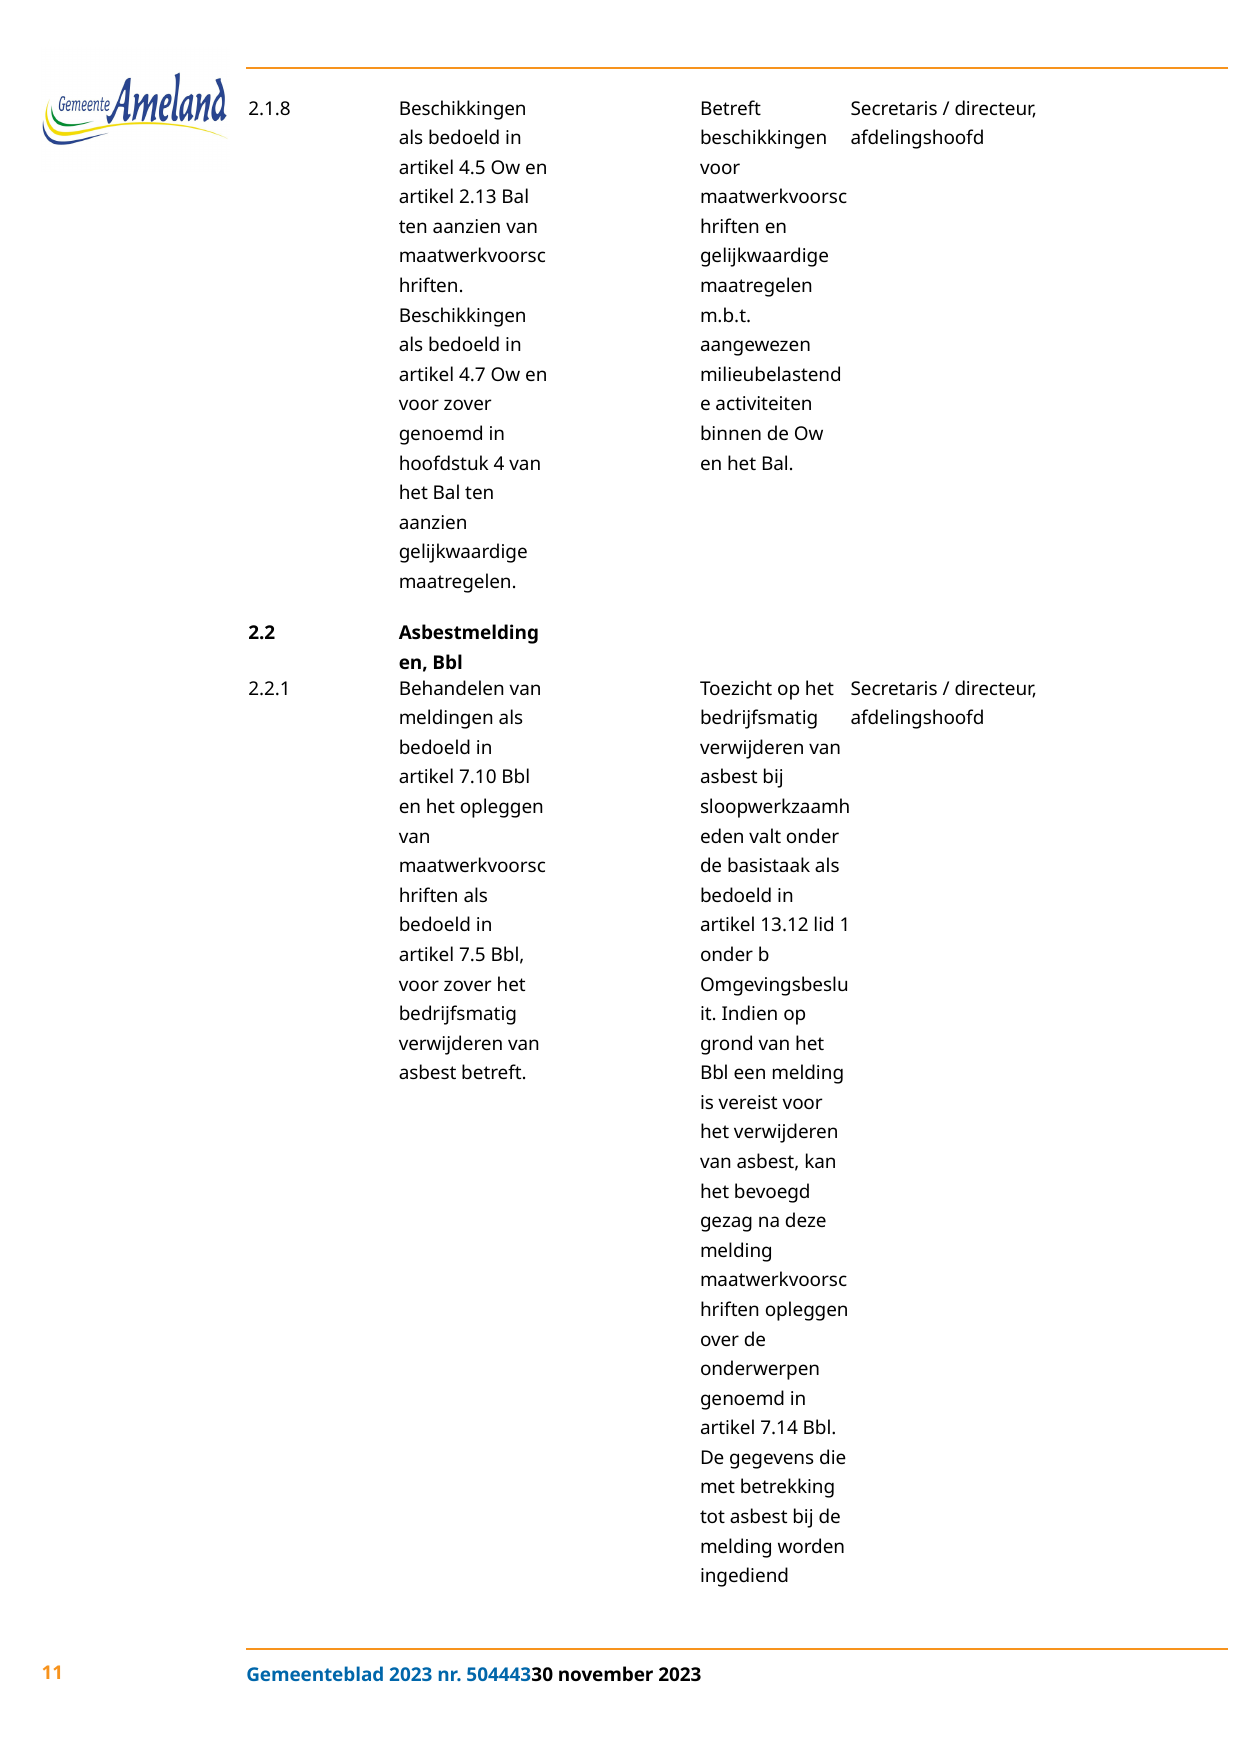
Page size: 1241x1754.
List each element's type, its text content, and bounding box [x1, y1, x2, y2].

table_cell Secretaris / directeur, afdelingshoofd [850, 95, 1152, 594]
table_cell 2.2.1 [248, 675, 398, 1588]
table_cell Behandelen van meldingen als bedoeld in artikel 7.10 Bbl en het opleggen van maatwerkvoorschriften als bedoeld in artikel 7.5 Bbl, voor zover het bedrijfsmatig verwijderen van asbest betreft. [399, 675, 549, 1588]
table_cell Betreft beschikkingen voor maatwerkvoorschriften en gelijkwaardige maatregelen m.b.t. aangewezen milieubelastende activiteiten binnen de Ow en het Bal. [700, 95, 850, 594]
table_cell [549, 620, 1152, 675]
table_cell [549, 675, 700, 1588]
picture [41, 47, 231, 172]
table_cell [549, 95, 700, 594]
table_cell Toezicht op het bedrijfsmatig verwijderen van asbest bij sloopwerkzaamheden valt onder de basistaak als bedoeld in artikel 13.12 lid 1 onder b Omgevingsbesluit. Indien op grond van het Bbl een melding is vereist voor het verwijderen van asbest, kan het bevoegd gezag na deze melding maatwerkvoorschriften opleggen over de onderwerpen genoemd in artikel 7.14 Bbl. De gegevens die met betrekking tot asbest bij de melding worden ingediend [700, 675, 850, 1588]
table_cell Asbestmeldingen, Bbl [399, 620, 549, 675]
table_cell Secretaris / directeur, afdelingshoofd [850, 675, 1152, 1588]
table_cell Beschikkingen als bedoeld in artikel 4.5 Ow en artikel 2.13 Bal ten aanzien van maatwerkvoorschriften. Beschikkingen als bedoeld in artikel 4.7 Ow en voor zover genoemd in hoofdstuk 4 van het Bal ten aanzien gelijkwaardige maatregelen. [399, 95, 549, 594]
table_cell 2.2 [248, 620, 398, 675]
table_cell 2.1.8 [248, 95, 398, 594]
table_cell [248, 594, 1152, 619]
